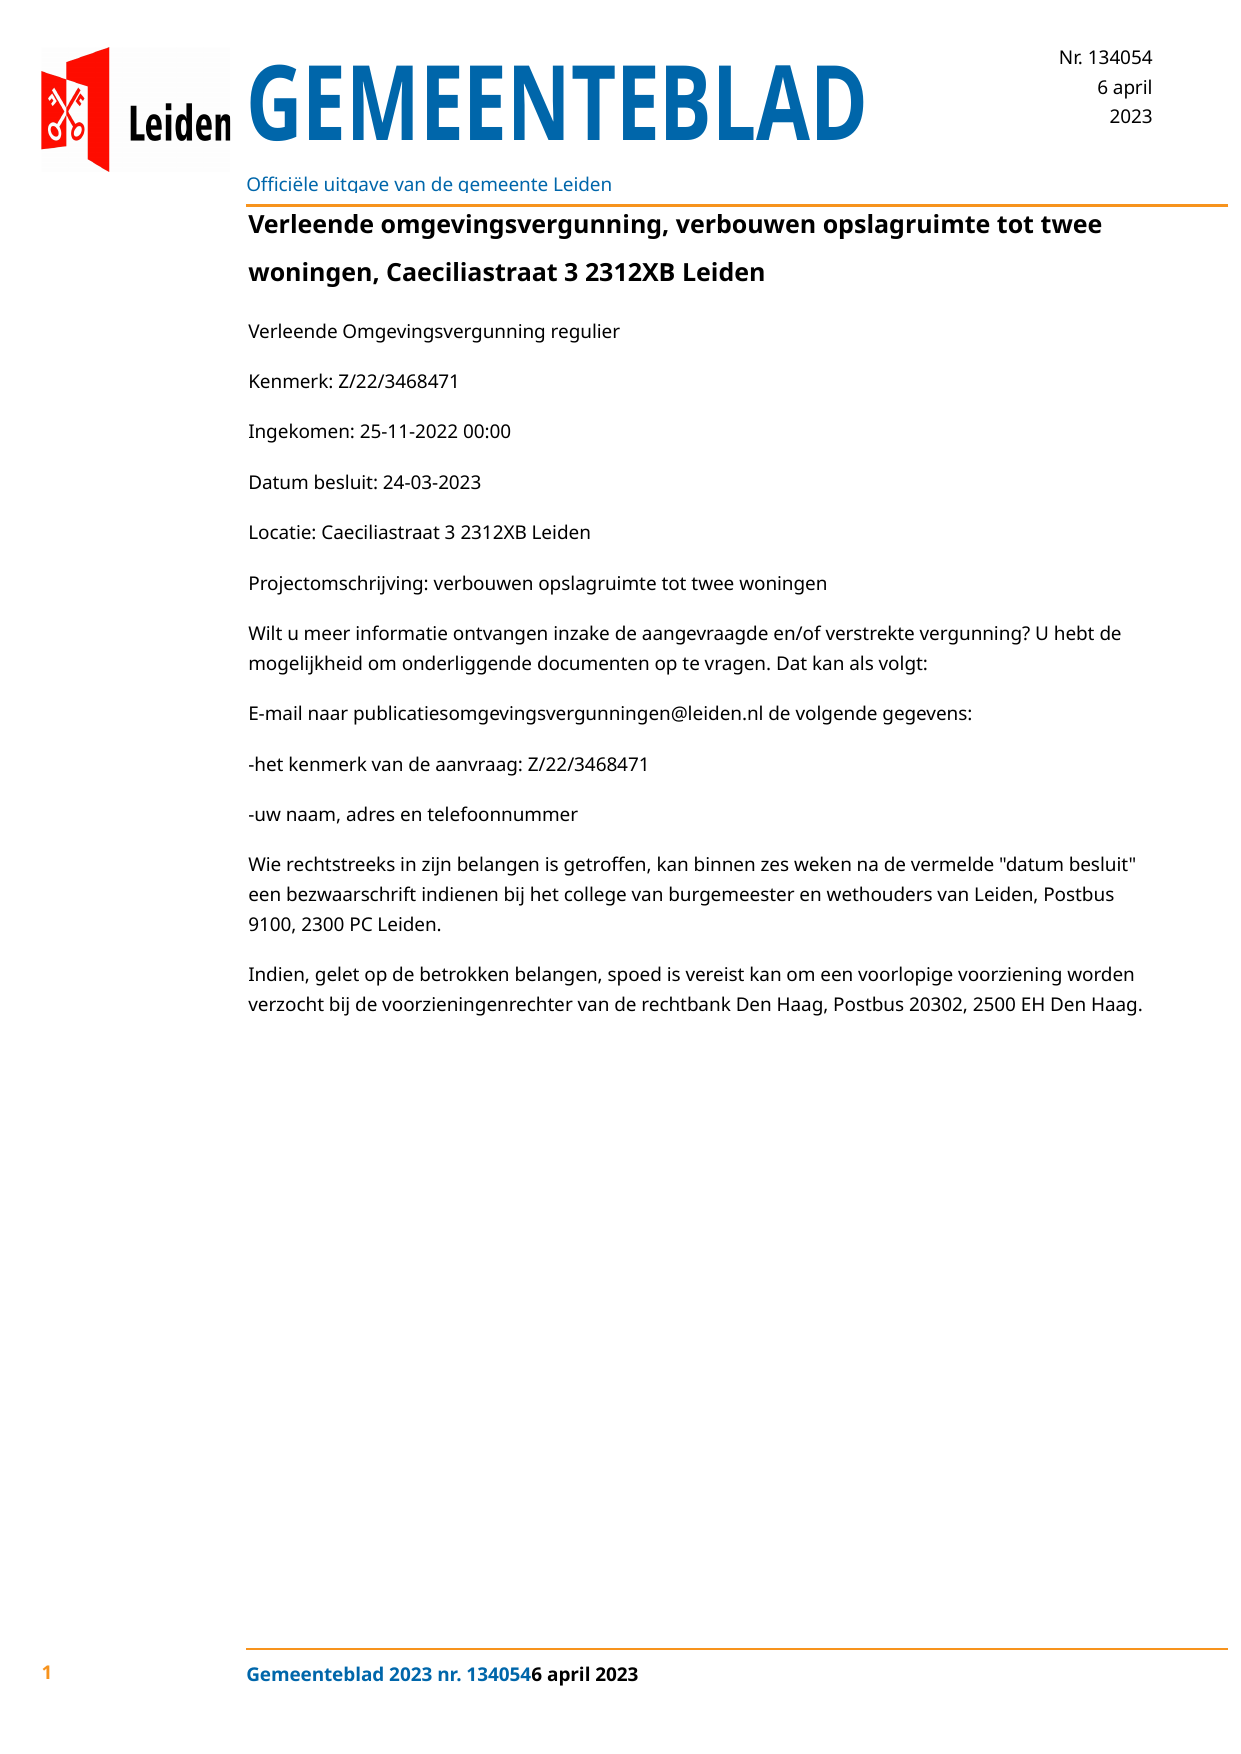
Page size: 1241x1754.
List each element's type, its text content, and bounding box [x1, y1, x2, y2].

text -uw naam, adres en telefoonnummer [248, 801, 1152, 827]
text E-mail naar publicatiesomgevingsvergunningen@leiden.nl de volgende gegevens: [248, 700, 1152, 726]
text Datum besluit: 24-03-2023 [248, 469, 1152, 495]
picture [41, 47, 231, 172]
text Ingekomen: 25-11-2022 00:00 [248, 419, 1152, 444]
text Projectomschrijving: verbouwen opslagruimte tot twee woningen [248, 570, 1152, 596]
text Wilt u meer informatie ontvangen inzake de aangevraagde en/of verstrekte vergunning? U hebt de mogelijkheid om onderliggende documenten op te vragen. Dat kan als volgt: [248, 620, 1152, 676]
text Indien, gelet op de betrokken belangen, spoed is vereist kan om een voorlopige voorziening worden verzocht bij de voorzieningenrechter van de rechtbank Den Haag, Postbus 20302, 2500 EH Den Haag. [248, 961, 1152, 1017]
text -het kenmerk van de aanvraag: Z/22/3468471 [248, 751, 1152, 777]
text Verleende omgevingsvergunning, verbouwen opslagruimte tot twee woningen, Caeciliastraat 3 2312XB Leiden [248, 207, 1152, 288]
text Locatie: Caeciliastraat 3 2312XB Leiden [248, 519, 1152, 545]
text Verleende Omgevingsvergunning regulier [248, 318, 1152, 344]
text Wie rechtstreeks in zijn belangen is getroffen, kan binnen zes weken na de vermelde "datum besluit" een bezwaarschrift indienen bij het college van burgemeester en wethouders van Leiden, Postbus 9100, 2300 PC Leiden. [248, 852, 1152, 937]
text Kenmerk: Z/22/3468471 [248, 368, 1152, 394]
